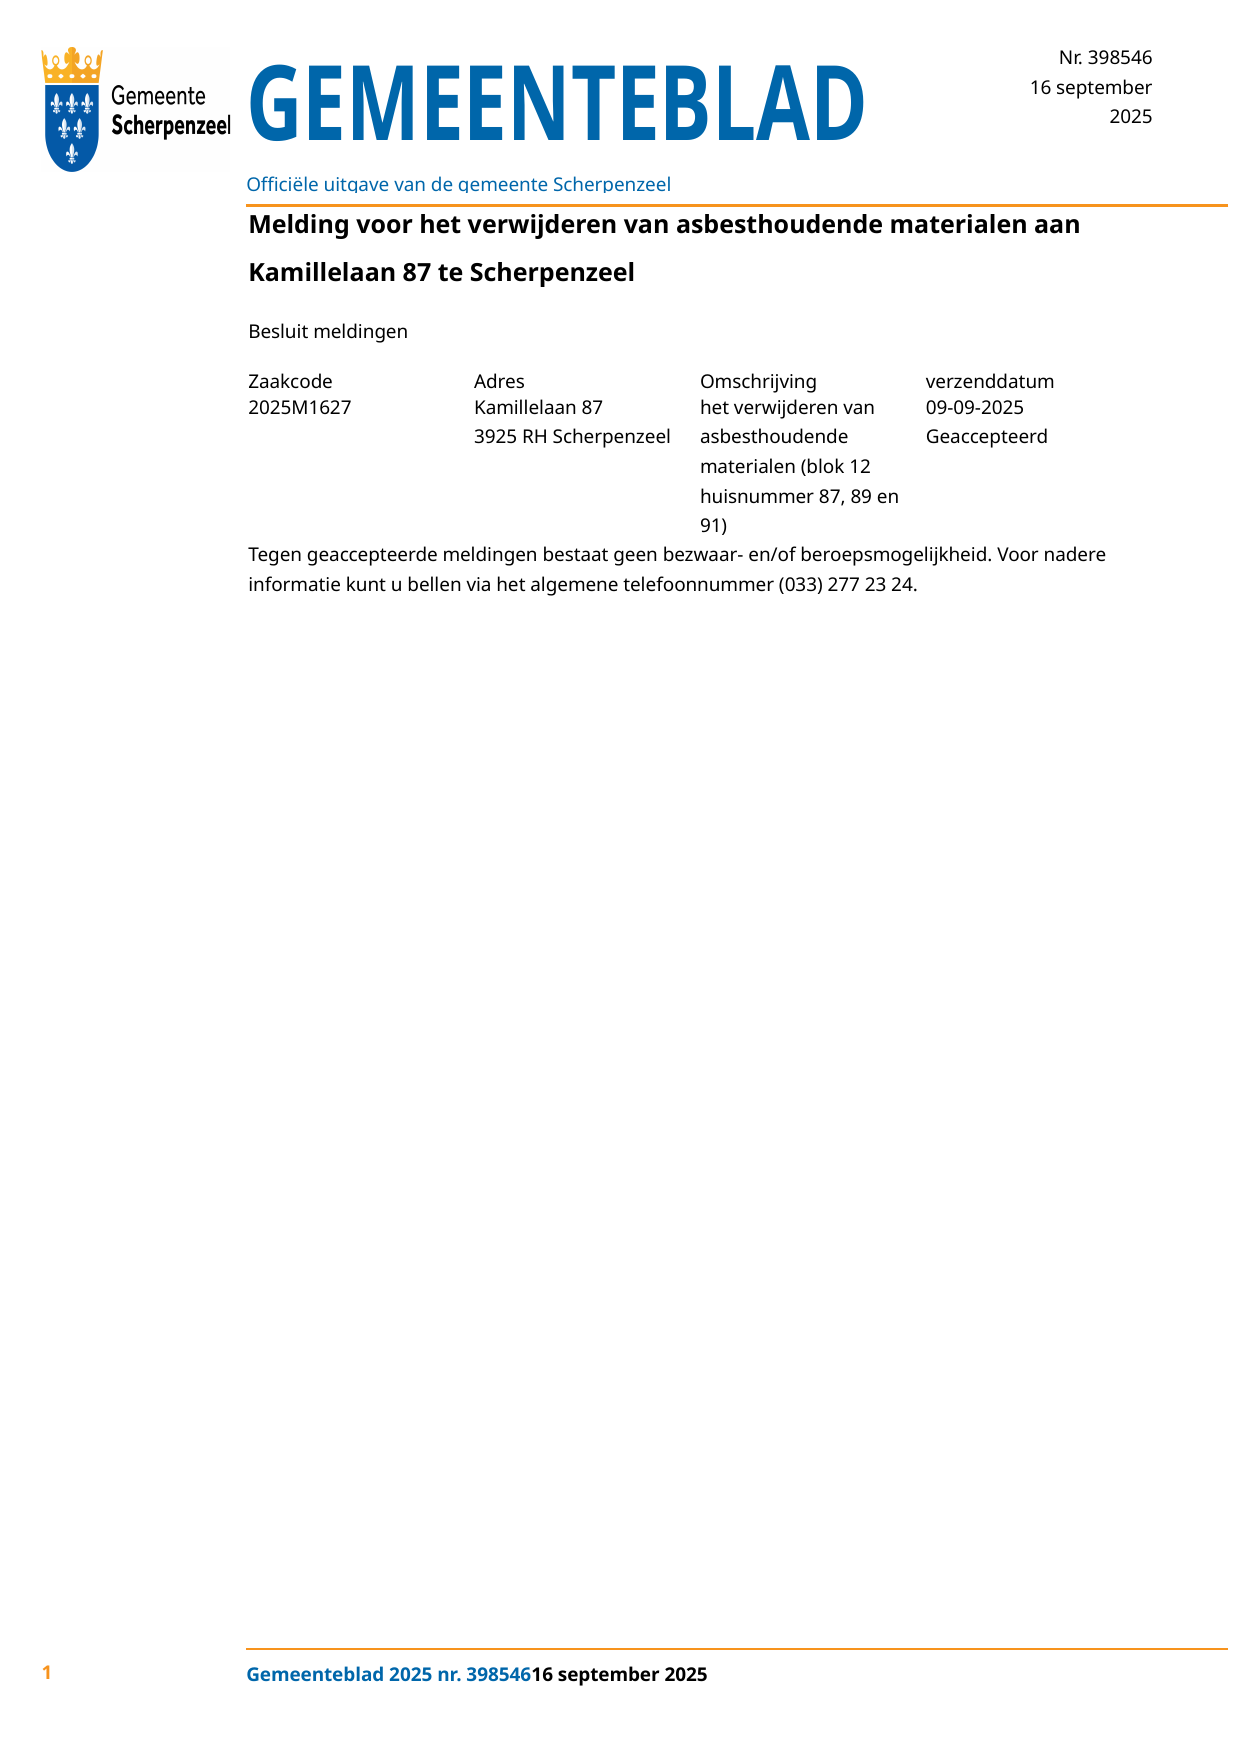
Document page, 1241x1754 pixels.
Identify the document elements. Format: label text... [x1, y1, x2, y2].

table_cell 2025M1627 [248, 394, 474, 538]
table_cell 09-09-2025 Geaccepteerd [926, 394, 1152, 538]
table_header verzenddatum [926, 369, 1152, 394]
text Tegen geaccepteerde meldingen bestaat geen bezwaar- en/of beroepsmogelijkheid. Voor nadere informatie kunt u bellen via het algemene telefoonnummer (033) 277 23 24. [248, 541, 1152, 597]
table_header Omschrijving [700, 369, 926, 394]
text Melding voor het verwijderen van asbesthoudende materialen aan Kamillelaan 87 te Scherpenzeel [248, 207, 1152, 288]
table_header Zaakcode [248, 369, 474, 394]
table_cell het verwijderen van asbesthoudende materialen (blok 12 huisnummer 87, 89 en 91) [700, 394, 926, 538]
table_header Adres [474, 369, 700, 394]
table_cell Kamillelaan 87 3925 RH Scherpenzeel [474, 394, 700, 538]
text Besluit meldingen [248, 318, 1152, 344]
picture [41, 47, 231, 172]
